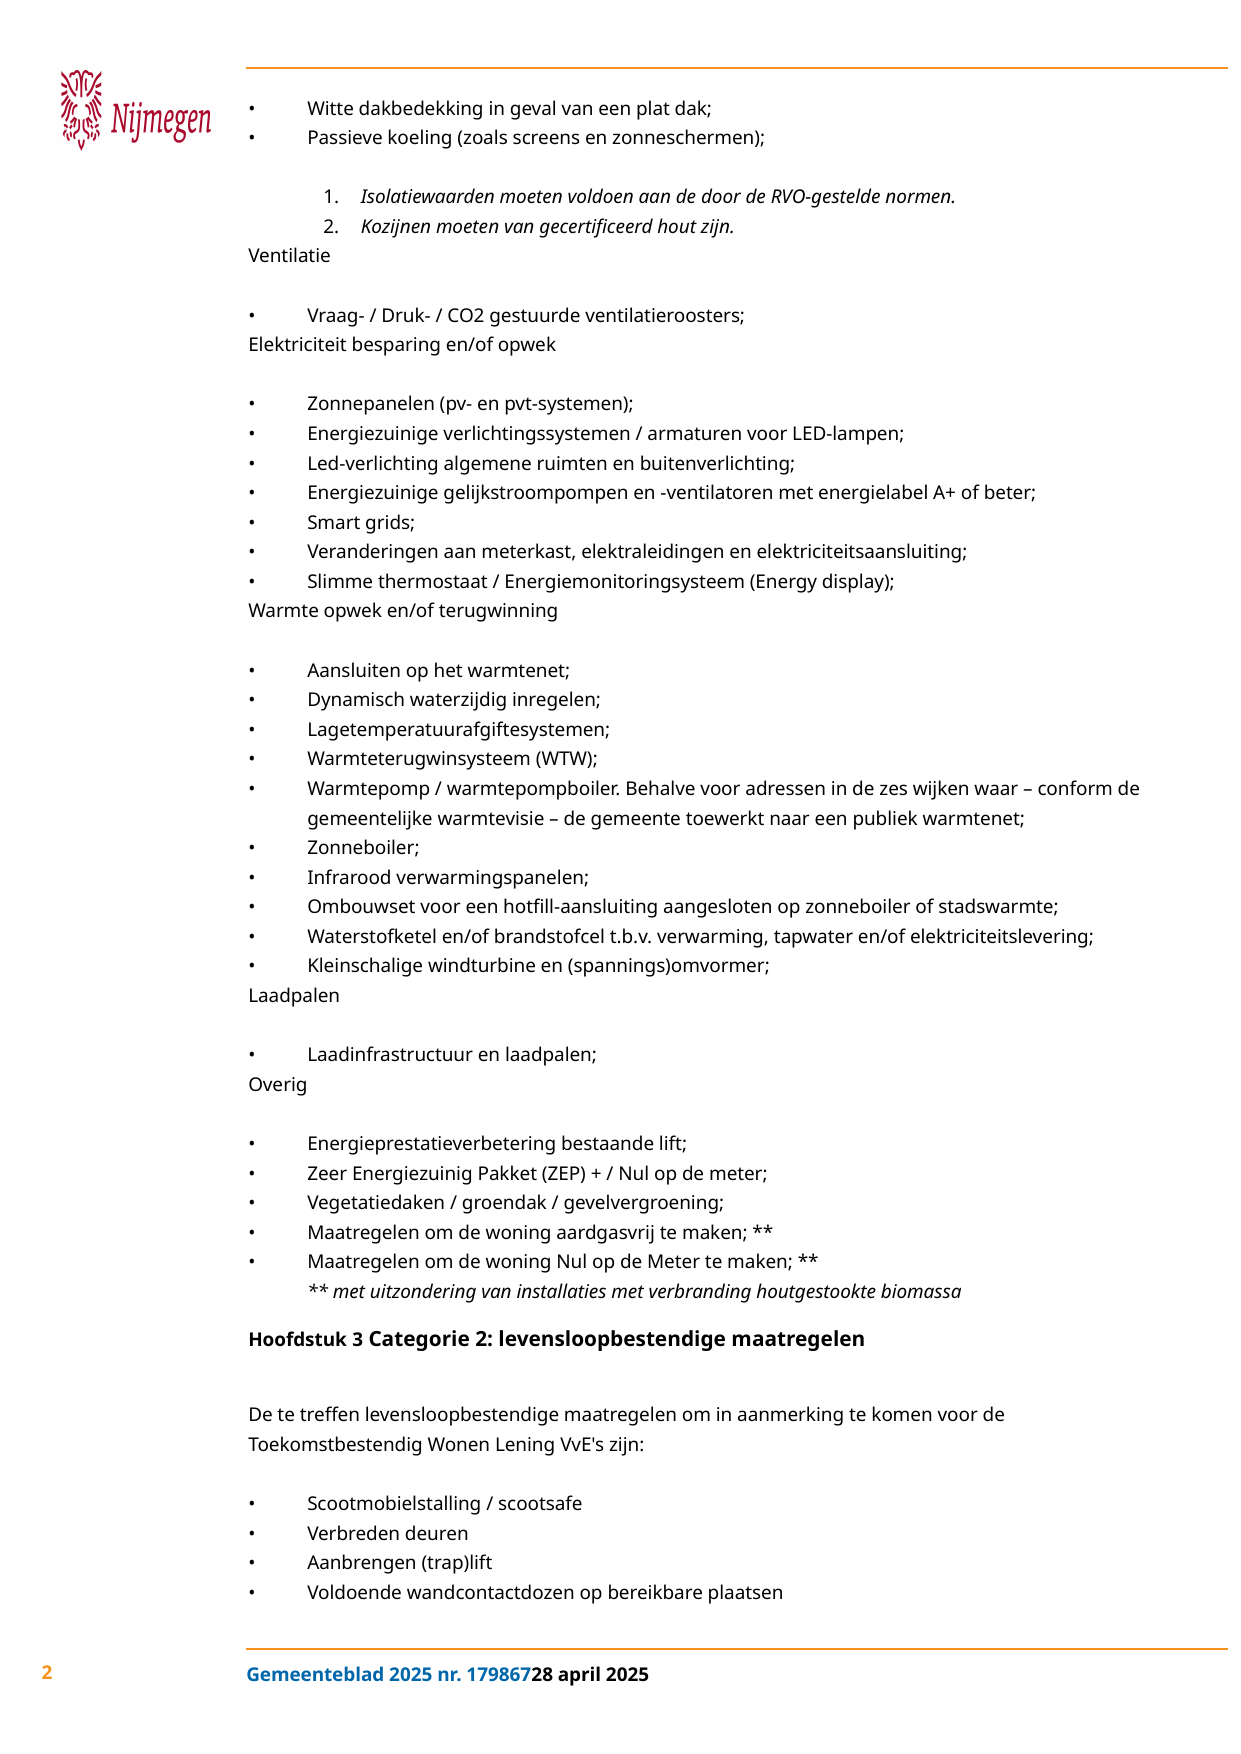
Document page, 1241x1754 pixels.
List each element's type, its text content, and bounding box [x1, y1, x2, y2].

list Led-verlichting algemene ruimten en buitenverlichting; [248, 450, 1152, 476]
picture [41, 47, 231, 172]
list Zeer Energiezuinig Pakket (ZEP) + / Nul op de meter; [248, 1160, 1152, 1186]
text Warmte opwek en/of terugwinning [248, 598, 1152, 623]
list Passieve koeling (zoals screens en zonneschermen); [248, 124, 1152, 150]
list Aanbrengen (trap)lift [248, 1549, 1152, 1575]
text Hoofdstuk 3 Categorie 2: levensloopbestendige maatregelen [248, 1324, 1152, 1352]
list Witte dakbedekking in geval van een plat dak; [248, 95, 1152, 121]
list Zonneboiler; [248, 834, 1152, 860]
list Energiezuinige gelijkstroompompen en -ventilatoren met energielabel A+ of beter; [248, 479, 1152, 505]
list Energiezuinige verlichtingssystemen / armaturen voor LED-lampen; [248, 420, 1152, 446]
list Aansluiten op het warmtenet; [248, 657, 1152, 683]
list Voldoende wandcontactdozen op bereikbare plaatsen [248, 1579, 1152, 1605]
list Isolatiewaarden moeten voldoen aan de door de RVO-gestelde normen. [323, 183, 1152, 209]
list Zonnepanelen (pv- en pvt-systemen); [248, 391, 1152, 416]
list Kleinschalige windturbine en (spannings)omvormer; [248, 953, 1152, 978]
list Maatregelen om de woning Nul op de Meter te maken; ** [248, 1248, 1152, 1274]
list Warmtepomp / warmtepompboiler. Behalve voor adressen in de zes wijken waar – conform de gemeentelijke warmtevisie – de gemeente toewerkt naar een publiek warmtenet; [248, 775, 1152, 831]
text Overig [248, 1071, 1152, 1097]
text De te treffen levensloopbestendige maatregelen om in aanmerking te komen voor de Toekomstbestendig Wonen Lening VvE's zijn: [248, 1401, 1152, 1457]
list Energieprestatieverbetering bestaande lift; [248, 1130, 1152, 1156]
list Scootmobielstalling / scootsafe [248, 1490, 1152, 1516]
list Maatregelen om de woning aardgasvrij te maken; ** [248, 1219, 1152, 1245]
list Waterstofketel en/of brandstofcel t.b.v. verwarming, tapwater en/of elektriciteitslevering; [248, 923, 1152, 949]
list Dynamisch waterzijdig inregelen; [248, 686, 1152, 712]
text Ventilatie [248, 243, 1152, 268]
list Smart grids; [248, 509, 1152, 535]
list Slimme thermostaat / Energiemonitoringsysteem (Energy display); [248, 568, 1152, 594]
list Vraag- / Druk- / CO2 gestuurde ventilatieroosters; [248, 302, 1152, 328]
list Vegetatiedaken / groendak / gevelvergroening; [248, 1189, 1152, 1215]
text Laadpalen [248, 982, 1152, 1008]
list Ombouwset voor een hotfill-aansluiting aangesloten op zonneboiler of stadswarmte; [248, 893, 1152, 919]
list ** met uitzondering van installaties met verbranding houtgestookte biomassa [248, 1278, 1152, 1304]
list Lagetemperatuurafgiftesystemen; [248, 716, 1152, 742]
list Verbreden deuren [248, 1520, 1152, 1546]
list Kozijnen moeten van gecertificeerd hout zijn. [323, 213, 1152, 239]
list Infrarood verwarmingspanelen; [248, 864, 1152, 890]
list Warmteterugwinsysteem (WTW); [248, 746, 1152, 771]
list Laadinfrastructuur en laadpalen; [248, 1041, 1152, 1067]
list Veranderingen aan meterkast, elektraleidingen en elektriciteitsaansluiting; [248, 538, 1152, 564]
text Elektriciteit besparing en/of opwek [248, 331, 1152, 357]
